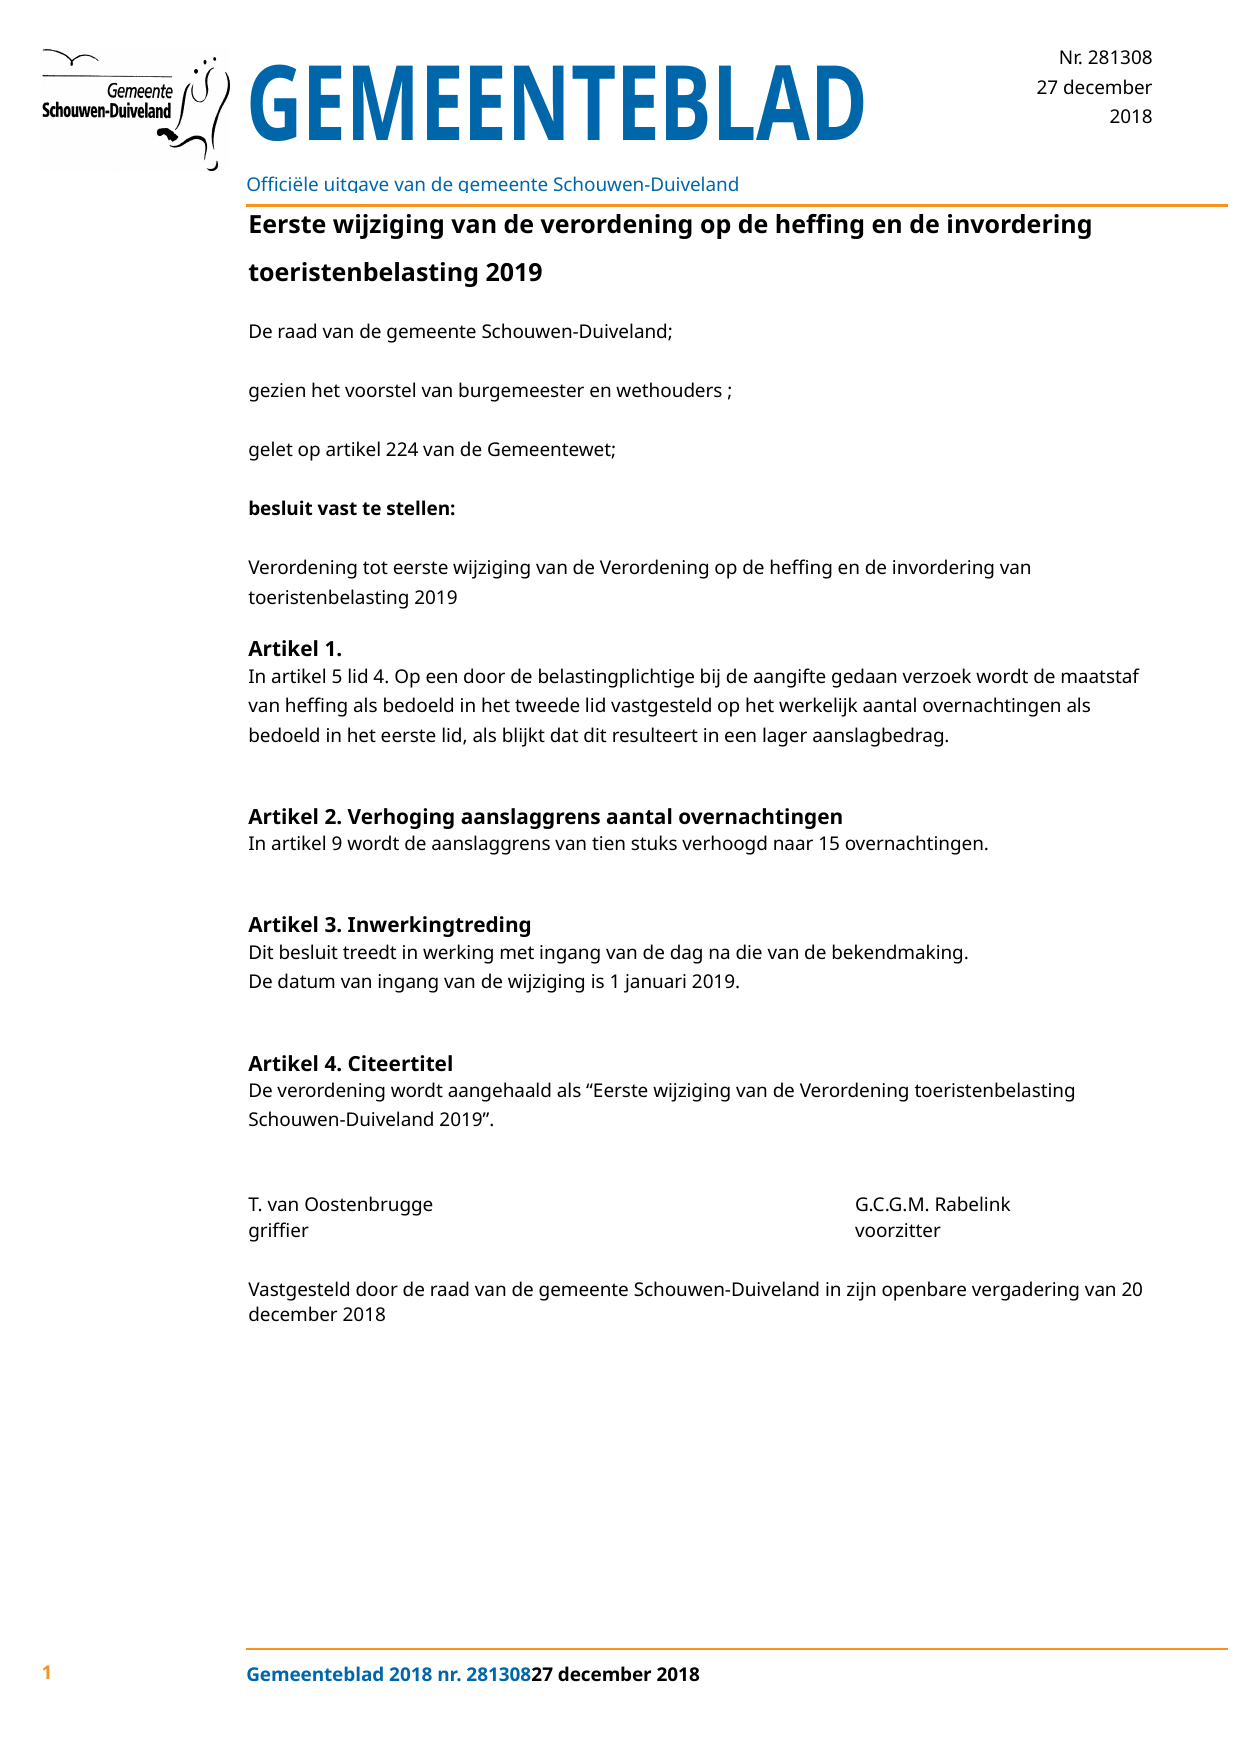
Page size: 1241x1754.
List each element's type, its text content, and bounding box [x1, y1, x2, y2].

text gezien het voorstel van burgemeester en wethouders ; [248, 377, 1152, 403]
text gelet op artikel 224 van de Gemeentewet; [248, 436, 1152, 462]
text Verordening tot eerste wijziging van de Verordening op de heffing en de invordering van toeristenbelasting 2019 [248, 554, 1152, 610]
text Eerste wijziging van de verordening op de heffing en de invordering toeristenbelasting 2019 [248, 207, 1152, 288]
text In artikel 5 lid 4. Op een door de belastingplichtige bij de aangifte gedaan verzoek wordt de maatstaf van heffing als bedoeld in het tweede lid vastgesteld op het werkelijk aantal overnachtingen als bedoeld in het eerste lid, als blijkt dat dit resulteert in een lager aanslagbedrag. [248, 663, 1152, 748]
table_cell T. van Oostenbrugge [248, 1192, 855, 1217]
table_header [248, 1166, 855, 1192]
table_cell G.C.G.M. Rabelink [855, 1192, 1152, 1217]
picture [41, 47, 231, 172]
text De datum van ingang van de wijziging is 1 januari 2019. [248, 969, 1152, 994]
table_header [855, 1166, 1152, 1192]
text De verordening wordt aangehaald als “Eerste wijziging van de Verordening toeristenbelasting Schouwen-Duiveland 2019”. [248, 1077, 1152, 1132]
text Artikel 4. Citeertitel [248, 1049, 1152, 1077]
text In artikel 9 wordt de aanslaggrens van tien stuks verhoogd naar 15 overnachtingen. [248, 831, 1152, 856]
text Artikel 3. Inwerkingtreding [248, 911, 1152, 939]
table_cell voorzitter [855, 1218, 1152, 1243]
text Artikel 2. Verhoging aanslaggrens aantal overnachtingen [248, 802, 1152, 831]
text besluit vast te stellen: [248, 495, 1152, 521]
text Vastgesteld door de raad van de gemeente Schouwen-Duiveland in zijn openbare vergadering van 20 december 2018 [248, 1276, 1152, 1327]
text Artikel 1. [248, 634, 1152, 663]
text De raad van de gemeente Schouwen-Duiveland; [248, 318, 1152, 344]
table_cell griffier [248, 1218, 855, 1243]
text Dit besluit treedt in werking met ingang van de dag na die van de bekendmaking. [248, 939, 1152, 965]
